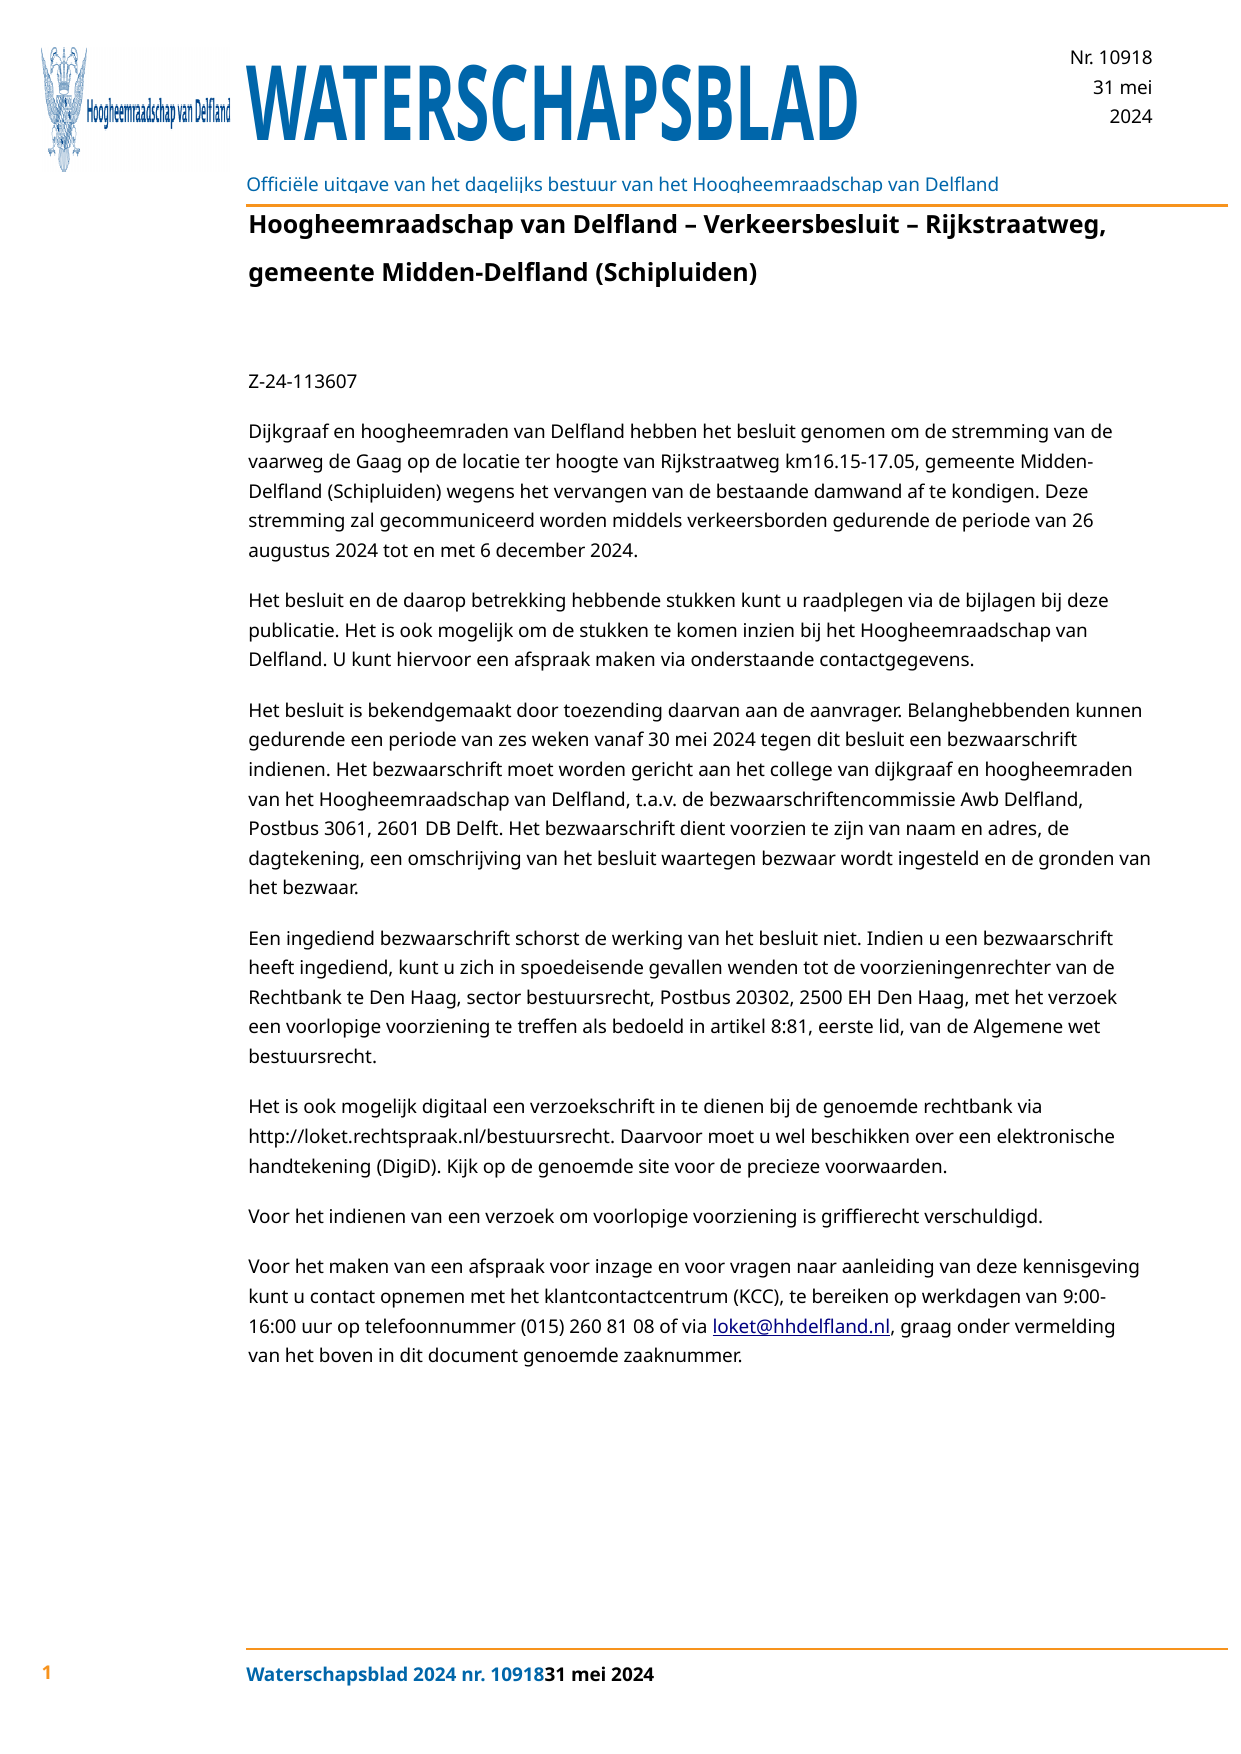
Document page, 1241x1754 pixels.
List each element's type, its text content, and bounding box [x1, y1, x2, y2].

picture [41, 47, 231, 172]
text Het besluit en de daarop betrekking hebbende stukken kunt u raadplegen via de bijlagen bij deze publicatie. Het is ook mogelijk om de stukken te komen inzien bij het Hoogheemraadschap van Delfland. U kunt hiervoor een afspraak maken via onderstaande contactgegevens. [248, 587, 1152, 672]
text Z-24-113607 [248, 368, 1152, 394]
text Een ingediend bezwaarschrift schorst de werking van het besluit niet. Indien u een bezwaarschrift heeft ingediend, kunt u zich in spoedeisende gevallen wenden tot de voorzieningenrechter van de Rechtbank te Den Haag, sector bestuursrecht, Postbus 20302, 2500 EH Den Haag, met het verzoek een voorlopige voorziening te treffen als bedoeld in artikel 8:81, eerste lid, van de Algemene wet bestuursrecht. [248, 925, 1152, 1069]
text Voor het maken van een afspraak voor inzage en voor vragen naar aanleiding van deze kennisgeving kunt u contact opnemen met het klantcontactcentrum (KCC), te bereiken op werkdagen van 9:00-16:00 uur op telefoonnummer (015) 260 81 08 of via loket@hhdelfland.nl, graag onder vermelding van het boven in dit document genoemde zaaknummer. [248, 1254, 1152, 1368]
text Het is ook mogelijk digitaal een verzoekschrift in te dienen bij de genoemde rechtbank via http://loket.rechtspraak.nl/bestuursrecht. Daarvoor moet u wel beschikken over een elektronische handtekening (DigiD). Kijk op de genoemde site voor de precieze voorwaarden. [248, 1094, 1152, 1179]
text Hoogheemraadschap van Delfland – Verkeersbesluit – Rijkstraatweg, gemeente Midden-Delfland (Schipluiden) [248, 207, 1152, 288]
text Voor het indienen van een verzoek om voorlopige voorziening is griffierecht verschuldigd. [248, 1203, 1152, 1229]
text Het besluit is bekendgemaakt door toezending daarvan aan de aanvrager. Belanghebbenden kunnen gedurende een periode van zes weken vanaf 30 mei 2024 tegen dit besluit een bezwaarschrift indienen. Het bezwaarschrift moet worden gericht aan het college van dijkgraaf en hoogheemraden van het Hoogheemraadschap van Delfland, t.a.v. de bezwaarschriftencommissie Awb Delfland, Postbus 3061, 2601 DB Delft. Het bezwaarschrift dient voorzien te zijn van naam en adres, de dagtekening, een omschrijving van het besluit waartegen bezwaar wordt ingesteld en de gronden van het bezwaar. [248, 697, 1152, 900]
text Dijkgraaf en hoogheemraden van Delfland hebben het besluit genomen om de stremming van de vaarweg de Gaag op de locatie ter hoogte van Rijkstraatweg km16.15-17.05, gemeente Midden-Delfland (Schipluiden) wegens het vervangen van de bestaande damwand af te kondigen. Deze stremming zal gecommuniceerd worden middels verkeersborden gedurende de periode van 26 augustus 2024 tot en met 6 december 2024. [248, 419, 1152, 563]
